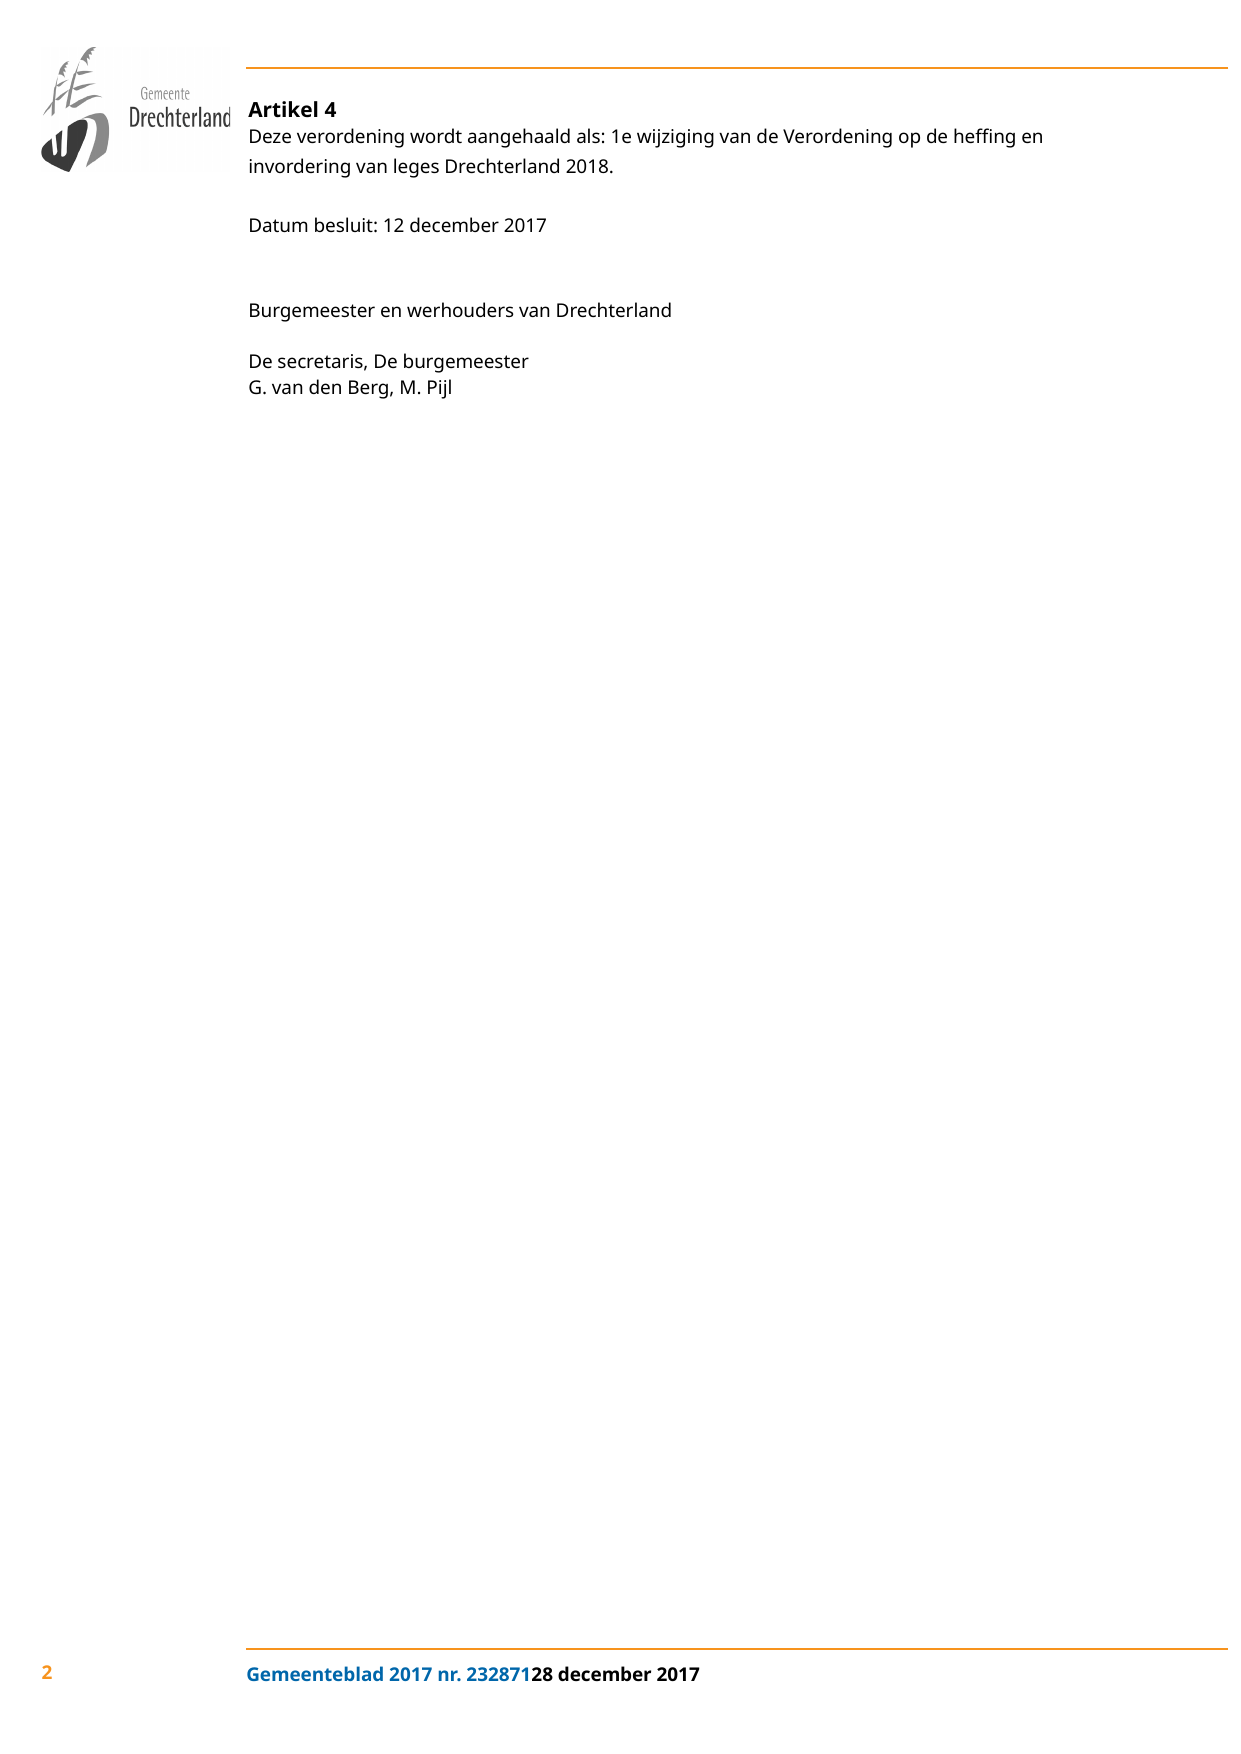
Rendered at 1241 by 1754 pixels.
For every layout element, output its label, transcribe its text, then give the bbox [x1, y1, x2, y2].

picture [41, 47, 231, 172]
text Artikel 4 [248, 95, 1152, 123]
text Deze verordening wordt aangehaald als: 1e wijziging van de Verordening op de heffing en invordering van leges Drechterland 2018. [248, 123, 1152, 178]
text Datum besluit: 12 december 2017 [248, 212, 1152, 238]
text De secretaris, De burgemeester [248, 348, 1152, 374]
text Burgemeester en werhouders van Drechterland [248, 297, 1152, 323]
text G. van den Berg, M. Pijl [248, 374, 1152, 400]
